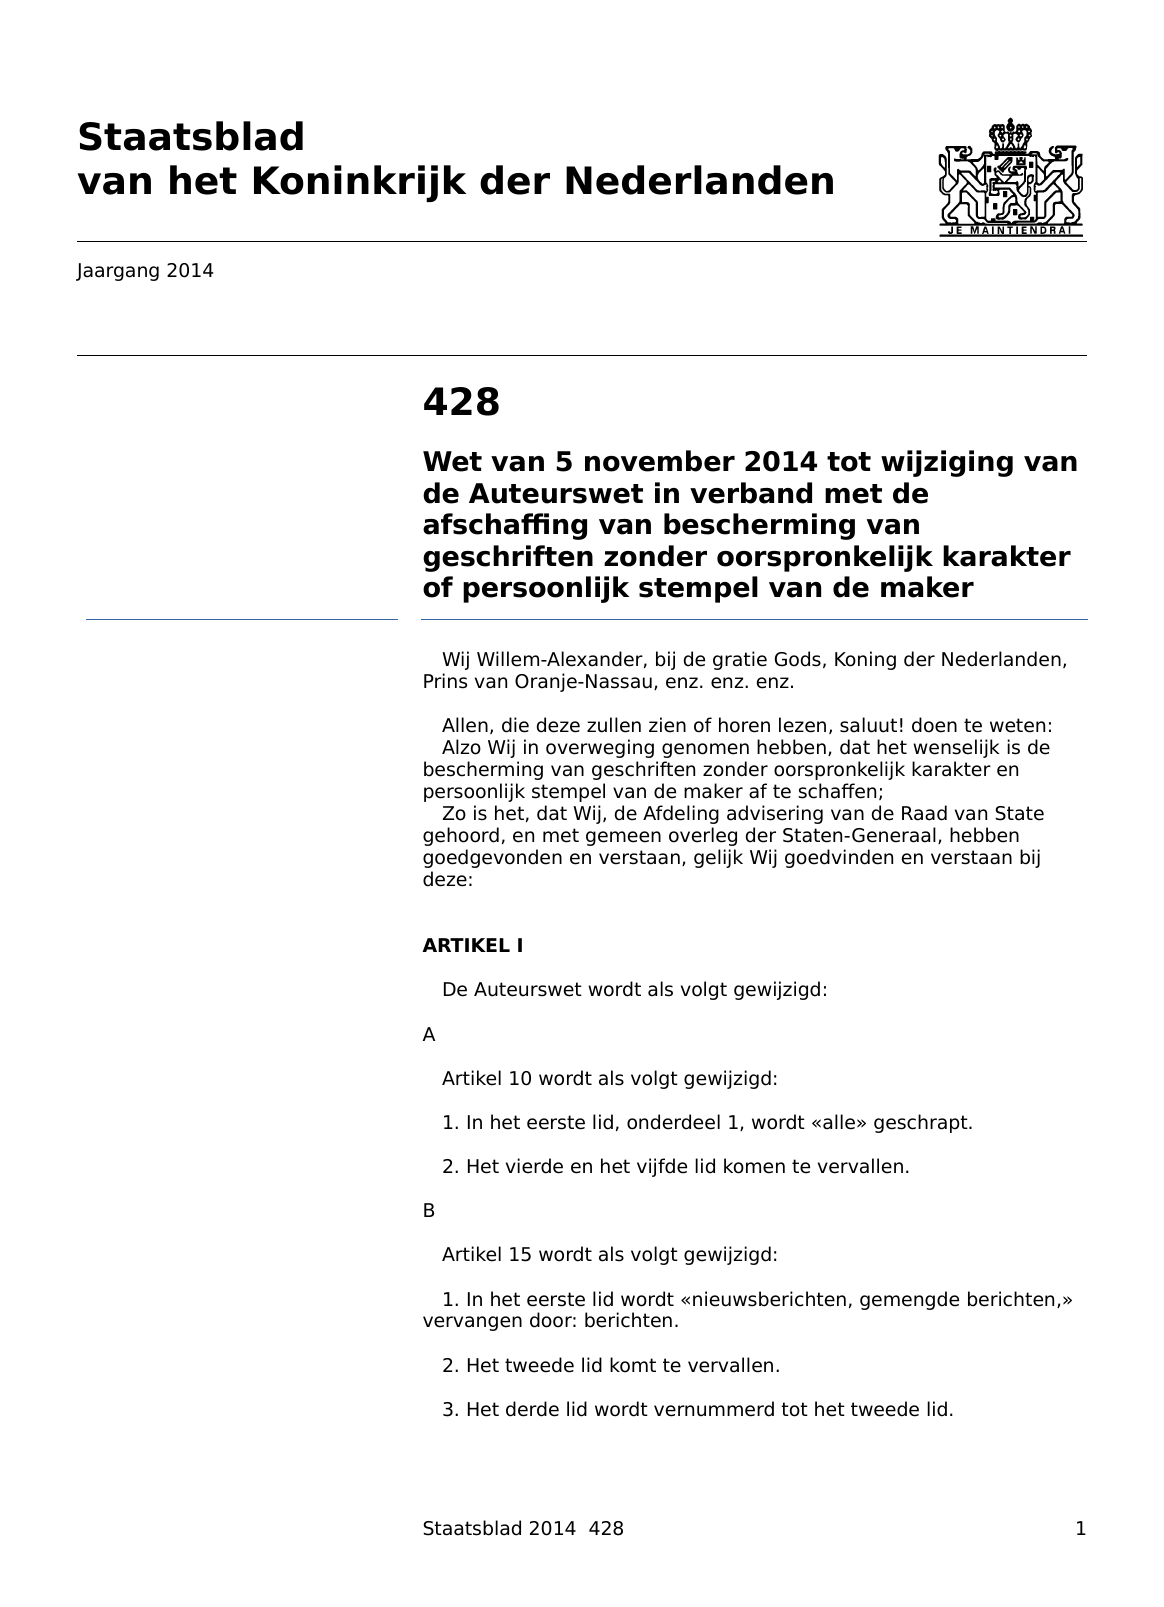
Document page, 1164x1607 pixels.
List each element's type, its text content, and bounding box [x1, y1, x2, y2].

text Allen, die deze zullen zien of horen lezen, saluut! doen te weten: [422, 715, 1087, 737]
text B [422, 1200, 1087, 1222]
text Artikel 15 wordt als volgt gewijzigd: [422, 1244, 1087, 1266]
text 2. Het vierde en het vijfde lid komen te vervallen. [422, 1156, 1087, 1178]
picture [936, 115, 1087, 240]
table_header [886, 100, 1087, 241]
text De Auteurswet wordt als volgt gewijzigd: [422, 979, 1087, 1001]
text Wij Willem-Alexander, bij de gratie Gods, Koning der Nederlanden, Prins van Oranje-Nassau, enz. enz. enz. [422, 649, 1087, 693]
text 3. Het derde lid wordt vernummerd tot het tweede lid. [422, 1399, 1087, 1421]
text Zo is het, dat Wij, de Afdeling advisering van de Raad van State gehoord, en met gemeen overleg der Staten-Generaal, hebben goedgevonden en verstaan, gelijk Wij goedvinden en verstaan bij deze: [422, 803, 1087, 891]
text 1. In het eerste lid, onderdeel 1, wordt «alle» geschrapt. [422, 1112, 1087, 1134]
subtitle 428 [422, 381, 1087, 424]
text Wet van 5 november 2014 tot wijziging van de Auteurswet in verband met de afschaffing van bescherming van geschriften zonder oorspronkelijk karakter of persoonlijk stempel van de maker [422, 447, 1087, 604]
text A [422, 1023, 1087, 1045]
text 1. In het eerste lid wordt «nieuwsberichten, gemengde berichten,» vervangen door: berichten. [422, 1288, 1087, 1332]
subtitle ARTIKEL I [422, 935, 1087, 957]
text 2. Het tweede lid komt te vervallen. [422, 1354, 1087, 1377]
table_header Staatsblad van het Koninkrijk der Nederlanden [77, 100, 886, 241]
table_cell Jaargang 2014 [77, 242, 1087, 355]
text Artikel 10 wordt als volgt gewijzigd: [422, 1068, 1087, 1089]
text Alzo Wij in overweging genomen hebben, dat het wenselijk is de bescherming van geschriften zonder oorspronkelijk karakter en persoonlijk stempel van de maker af te schaffen; [422, 737, 1087, 803]
